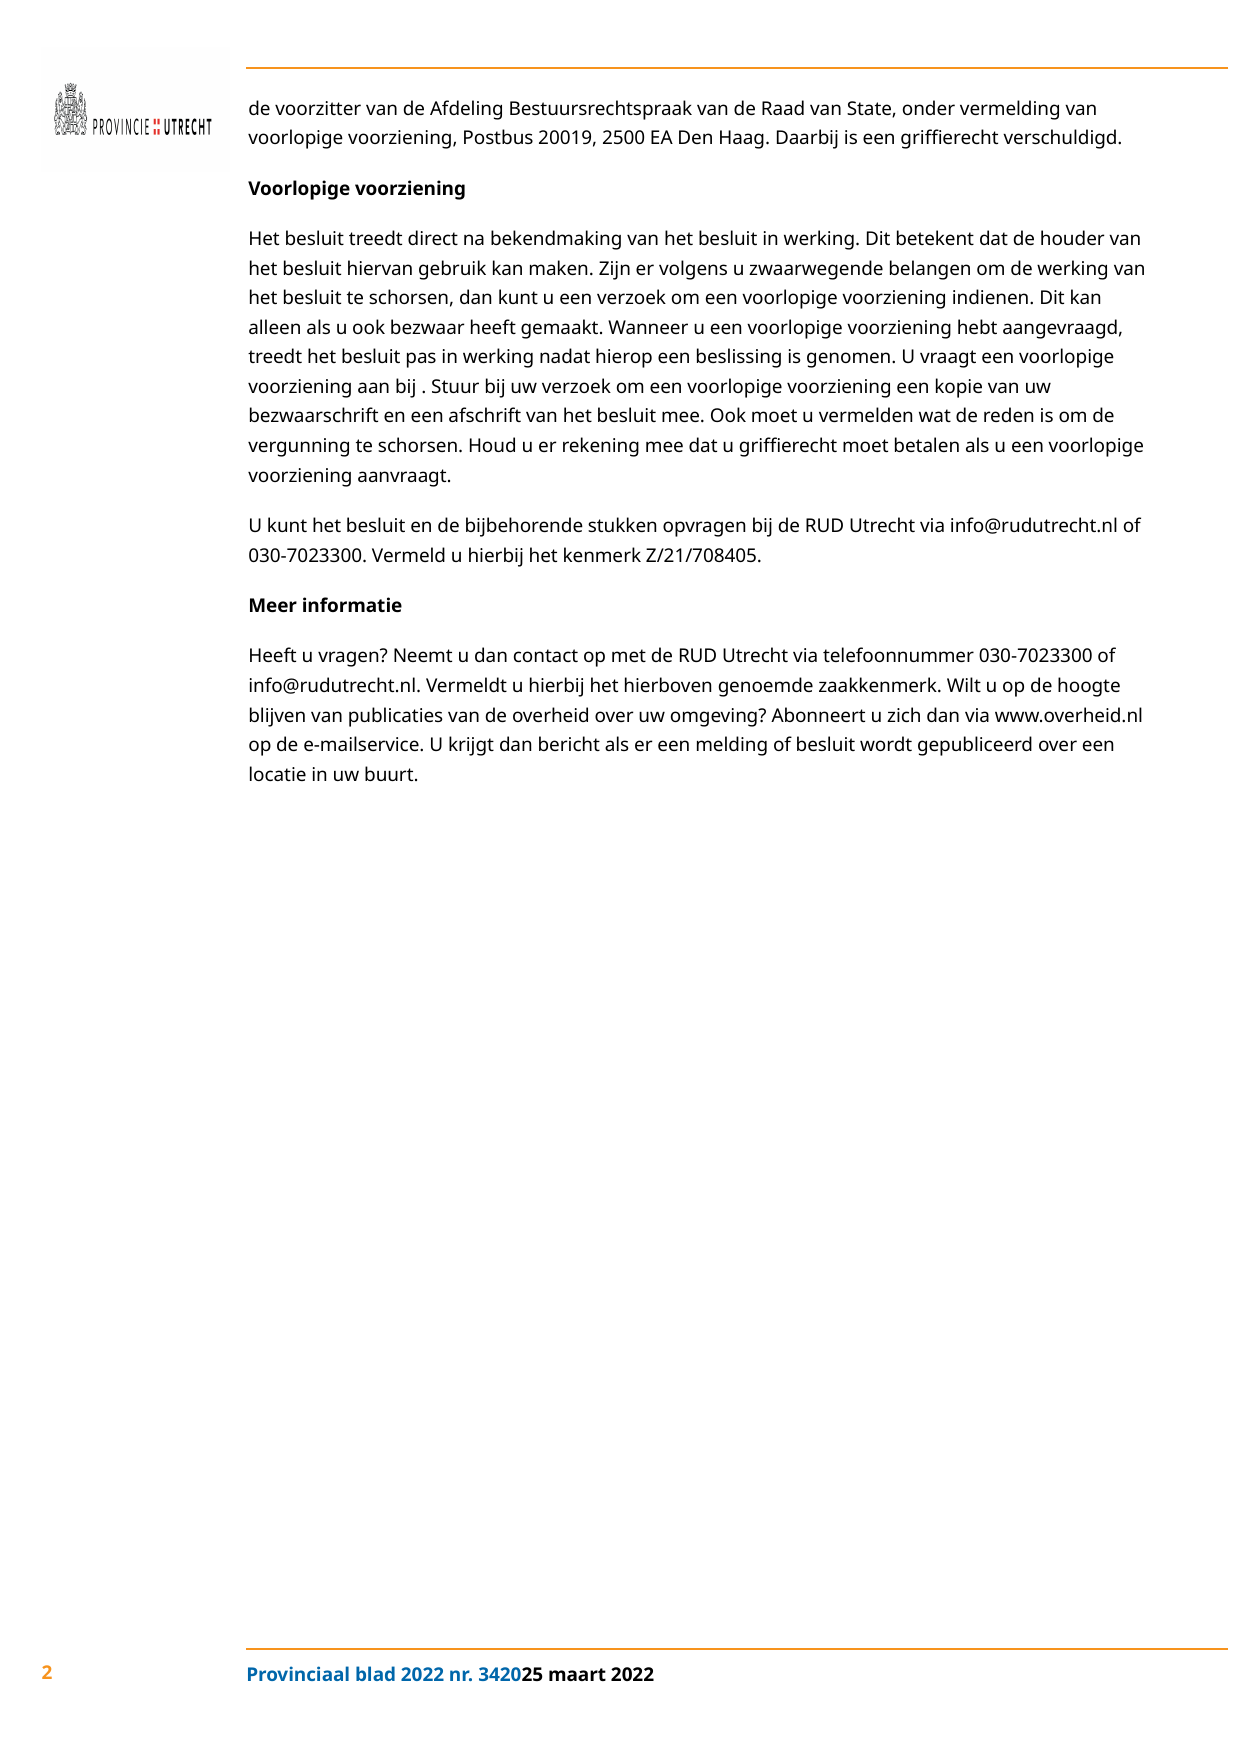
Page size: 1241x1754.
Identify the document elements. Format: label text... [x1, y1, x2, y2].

text Meer informatie [248, 592, 1152, 618]
text Het besluit treedt direct na bekendmaking van het besluit in werking. Dit betekent dat de houder van het besluit hiervan gebruik kan maken. Zijn er volgens u zwaarwegende belangen om de werking van het besluit te schorsen, dan kunt u een verzoek om een voorlopige voorziening indienen. Dit kan alleen als u ook bezwaar heeft gemaakt. Wanneer u een voorlopige voorziening hebt aangevraagd, treedt het besluit pas in werking nadat hierop een beslissing is genomen. U vraagt een voorlopige voorziening aan bij . Stuur bij uw verzoek om een voorlopige voorziening een kopie van uw bezwaarschrift en een afschrift van het besluit mee. Ook moet u vermelden wat de reden is om de vergunning te schorsen. Houd u er rekening mee dat u griffierecht moet betalen als u een voorlopige voorziening aanvraagt. [248, 225, 1152, 488]
text de voorzitter van de Afdeling Bestuursrechtspraak van de Raad van State, onder vermelding van voorlopige voorziening, Postbus 20019, 2500 EA Den Haag. Daarbij is een griffierecht verschuldigd. [248, 95, 1152, 150]
text Voorlopige voorziening [248, 175, 1152, 201]
text Heeft u vragen? Neemt u dan contact op met de RUD Utrecht via telefoonnummer 030-7023300 of info@rudutrecht.nl. Vermeldt u hierbij het hierboven genoemde zaakkenmerk. Wilt u op de hoogte blijven van publicaties van de overheid over uw omgeving? Abonneert u zich dan via www.overheid.nl op de e-mailservice. U krijgt dan bericht als er een melding of besluit wordt gepubliceerd over een locatie in uw buurt. [248, 643, 1152, 787]
text U kunt het besluit en de bijbehorende stukken opvragen bij de RUD Utrecht via info@rudutrecht.nl of 030-7023300. Vermeld u hierbij het kenmerk Z/21/708405. [248, 512, 1152, 568]
picture [41, 47, 231, 172]
